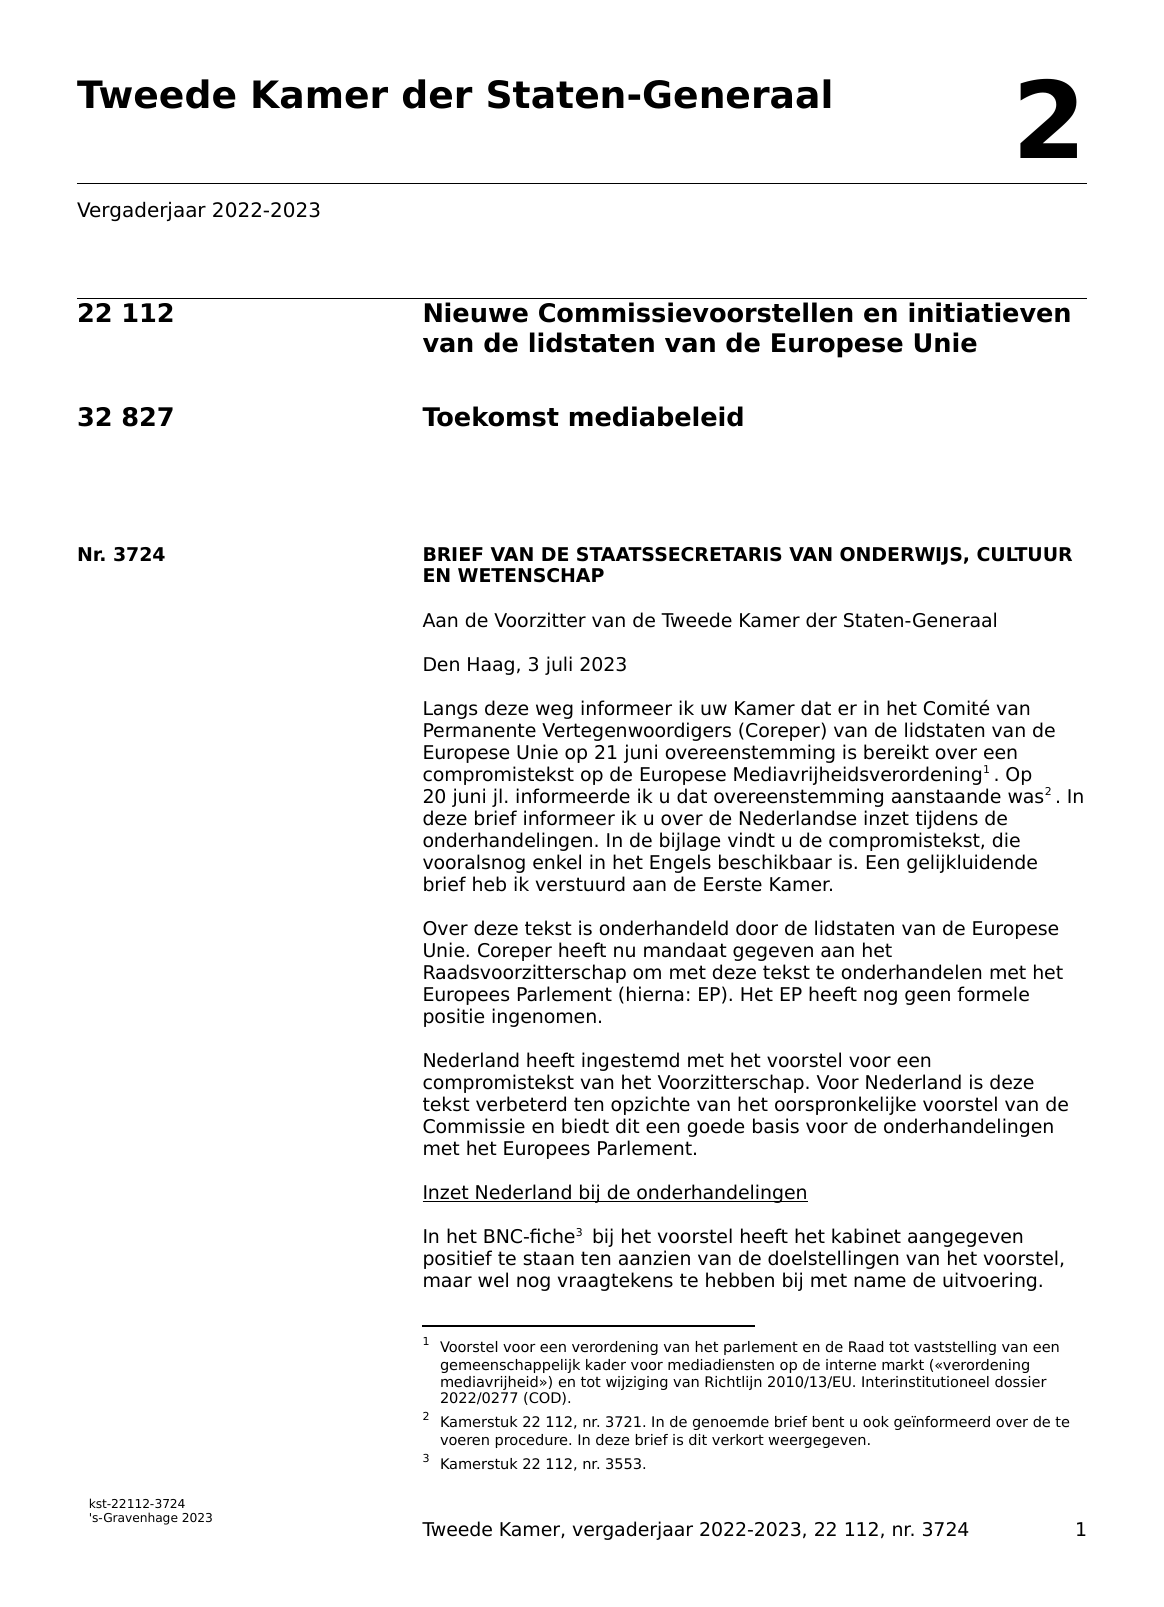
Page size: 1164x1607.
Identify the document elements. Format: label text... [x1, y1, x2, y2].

text Over deze tekst is onderhandeld door de lidstaten van de Europese Unie. Coreper heeft nu mandaat gegeven aan het Raadsvoorzitterschap om met deze tekst te onderhandelen met het Europees Parlement (hierna: EP). Het EP heeft nog geen formele positie ingenomen. [422, 918, 1087, 1028]
text Aan de Voorzitter van de Tweede Kamer der Staten-Generaal [422, 609, 1087, 632]
table_header 2 [886, 59, 1087, 183]
text Langs deze weg informeer ik uw Kamer dat er in het Comité van Permanente Vertegenwoordigers (Coreper) van de lidstaten van de Europese Unie op 21 juni overeenstemming is bereikt over een compromistekst op de Europese Mediavrijheidsverordening. Op 20 juni jl. informeerde ik u dat overeenstemming aanstaande was. In deze brief informeer ik u over de Nederlandse inzet tijdens de onderhandelingen. In de bijlage vindt u de compromistekst, die vooralsnog enkel in het Engels beschikbaar is. Een gelijkluidende brief heb ik verstuurd aan de Eerste Kamer. [422, 698, 1087, 896]
subtitle 22 112 Nieuwe Commissievoorstellen en initiatieven van de lidstaten van de Europese Unie [77, 299, 1087, 358]
text 's-Gravenhage 2023 [88, 1511, 323, 1525]
text Voorstel voor een verordening van het parlement en de Raad tot vaststelling van een gemeenschappelijk kader voor mediadiensten op de interne markt («verordening mediavrijheid») en tot wijziging van Richtlijn 2010/13/EU. Interinstitutioneel dossier 2022/0277 (COD). [422, 1335, 1087, 1407]
table_header Tweede Kamer der Staten-Generaal [77, 59, 886, 183]
text kst-22112-3724 [88, 1497, 323, 1511]
text Kamerstuk 22 112, nr. 3721. In de genoemde brief bent u ook geïnformeerd over de te voeren procedure. In deze brief is dit verkort weergegeven. [422, 1410, 1087, 1449]
table_cell Vergaderjaar 2022-2023 [77, 184, 1087, 298]
text Den Haag, 3 juli 2023 [422, 654, 1087, 676]
text Kamerstuk 22 112, nr. 3553. [422, 1452, 1087, 1474]
text Nederland heeft ingestemd met het voorstel voor een compromistekst van het Voorzitterschap. Voor Nederland is deze tekst verbeterd ten opzichte van het oorspronkelijke voorstel van de Commissie en biedt dit een goede basis voor de onderhandelingen met het Europees Parlement. [422, 1050, 1087, 1160]
subtitle 32 827 Toekomst mediabeleid [77, 403, 1087, 432]
subtitle Inzet Nederland bij de onderhandelingen [422, 1182, 1087, 1204]
subtitle Nr. 3724 BRIEF VAN DE STAATSSECRETARIS VAN ONDERWIJS, CULTUUR EN WETENSCHAP [77, 543, 1087, 587]
text In het BNC-fiche bij het voorstel heeft het kabinet aangegeven positief te staan ten aanzien van de doelstellingen van het voorstel, maar wel nog vraagtekens te hebben bij met name de uitvoering. [422, 1226, 1087, 1292]
